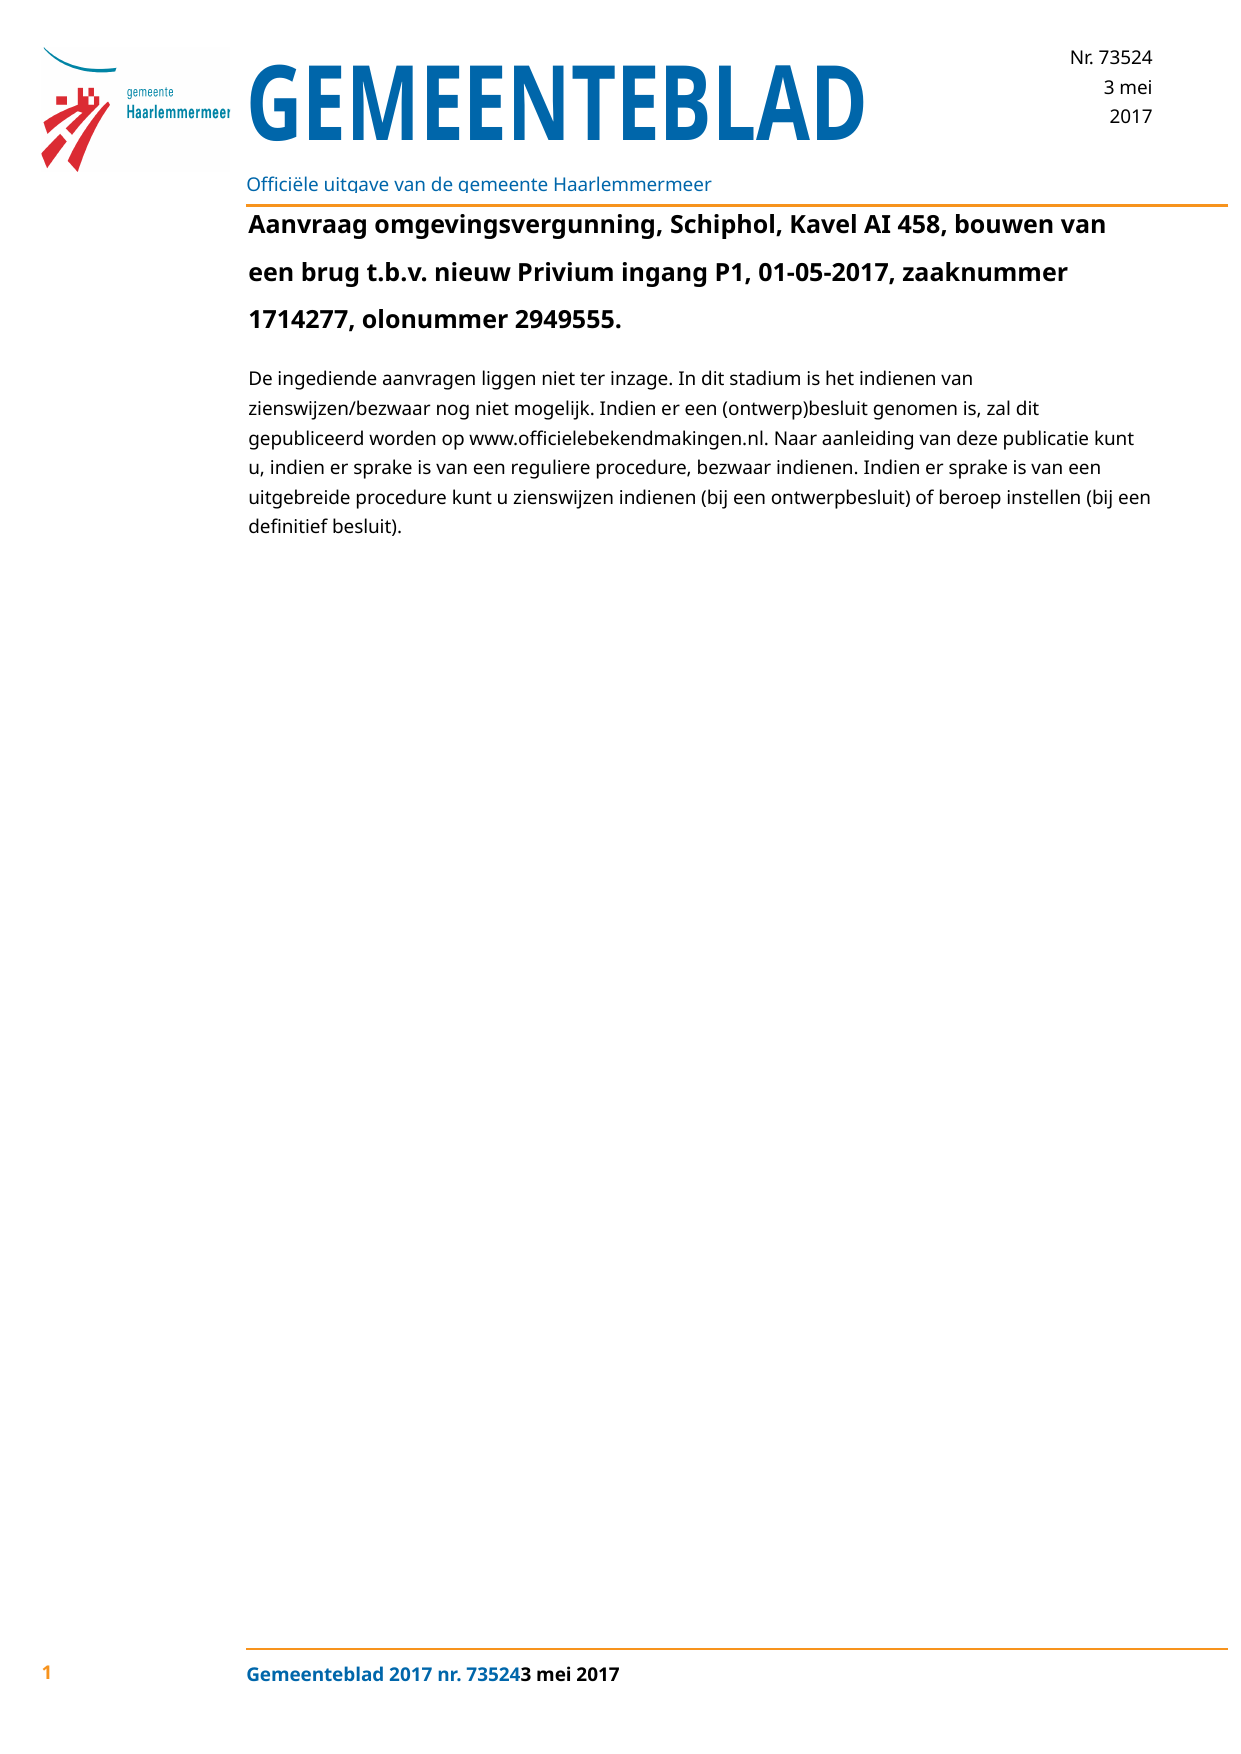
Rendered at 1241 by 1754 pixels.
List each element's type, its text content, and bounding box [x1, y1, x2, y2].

text De ingediende aanvragen liggen niet ter inzage. In dit stadium is het indienen van zienswijzen/bezwaar nog niet mogelijk. Indien er een (ontwerp)besluit genomen is, zal dit gepubliceerd worden op www.officielebekendmakingen.nl. Naar aanleiding van deze publicatie kunt u, indien er sprake is van een reguliere procedure, bezwaar indienen. Indien er sprake is van een uitgebreide procedure kunt u zienswijzen indienen (bij een ontwerpbesluit) of beroep instellen (bij een definitief besluit). [248, 366, 1152, 539]
picture [41, 47, 231, 172]
text Aanvraag omgevingsvergunning, Schiphol, Kavel AI 458, bouwen van een brug t.b.v. nieuw Privium ingang P1, 01-05-2017, zaaknummer 1714277, olonummer 2949555. [248, 207, 1152, 336]
